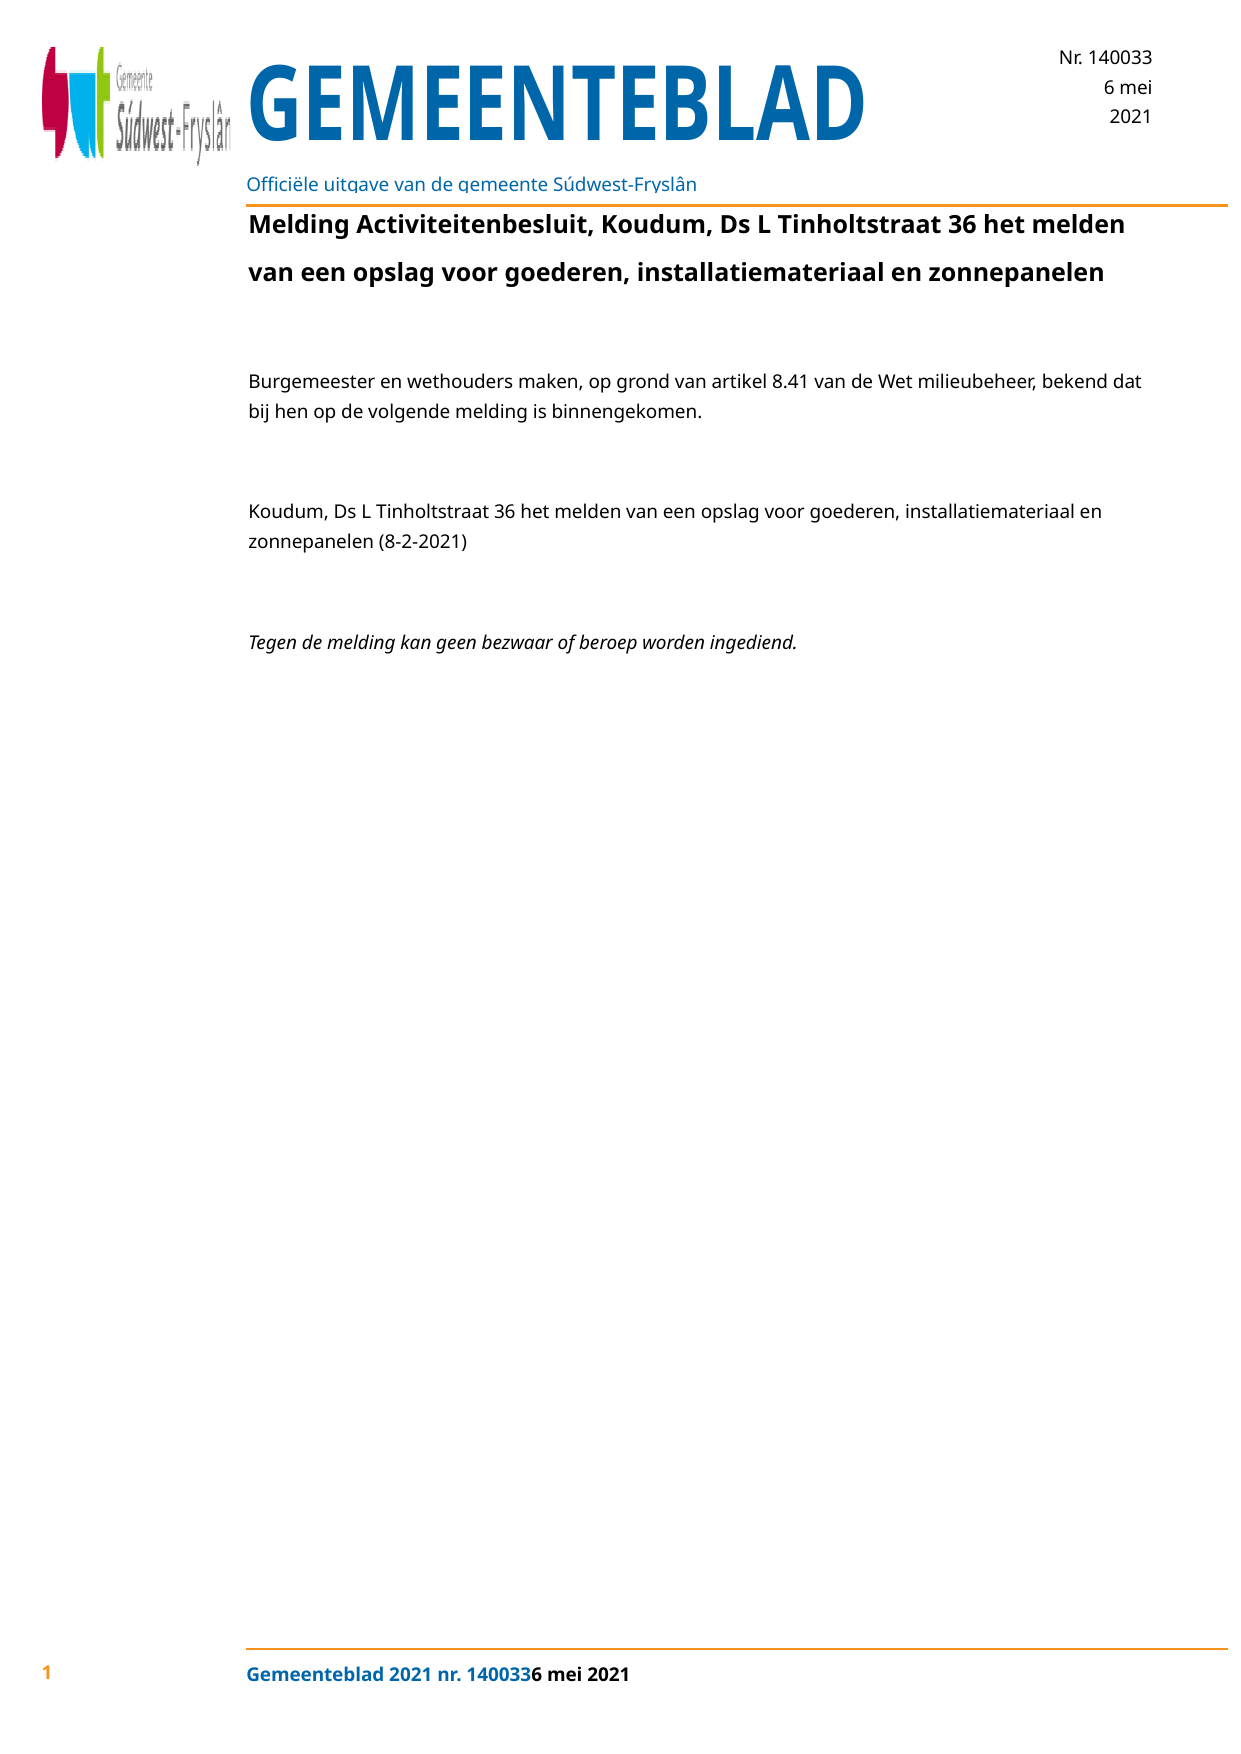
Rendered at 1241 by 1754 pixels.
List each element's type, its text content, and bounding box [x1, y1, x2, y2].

text Melding Activiteitenbesluit, Koudum, Ds L Tinholtstraat 36 het melden van een opslag voor goederen, installatiemateriaal en zonnepanelen [248, 207, 1152, 288]
text Koudum, Ds L Tinholtstraat 36 het melden van een opslag voor goederen, installatiemateriaal en zonnepanelen (8-2-2021) [248, 499, 1152, 554]
picture [41, 47, 231, 172]
text Tegen de melding kan geen bezwaar of beroep worden ingediend. [248, 629, 1152, 655]
text Burgemeester en wethouders maken, op grond van artikel 8.41 van de Wet milieubeheer, bekend dat bij hen op de volgende melding is binnengekomen. [248, 368, 1152, 424]
